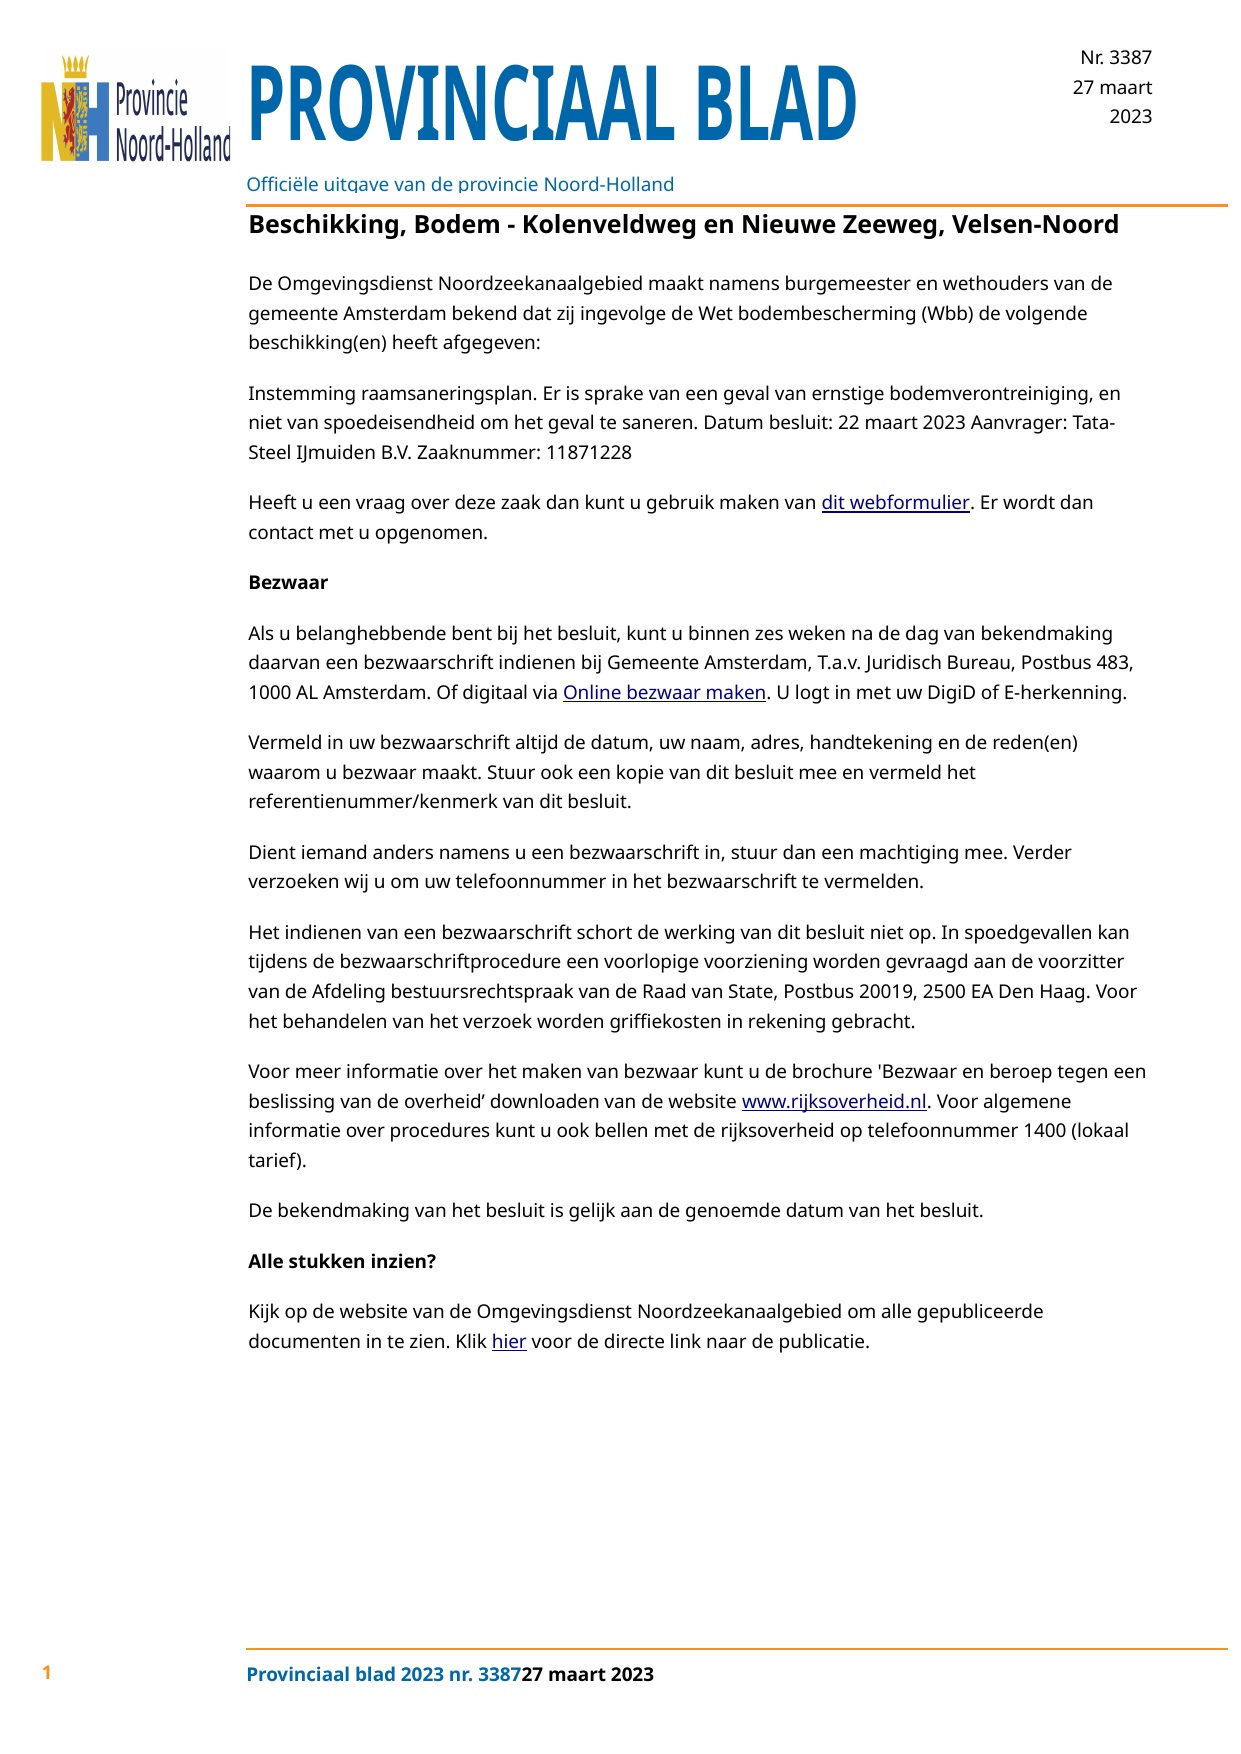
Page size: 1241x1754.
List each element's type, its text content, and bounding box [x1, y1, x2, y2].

text Instemming raamsaneringsplan. Er is sprake van een geval van ernstige bodemverontreiniging, en niet van spoedeisendheid om het geval te saneren. Datum besluit: 22 maart 2023 Aanvrager: Tata-Steel IJmuiden B.V. Zaaknummer: 11871228 [248, 380, 1152, 465]
picture [41, 47, 231, 172]
text Dient iemand anders namens u een bezwaarschrift in, stuur dan een machtiging mee. Verder verzoeken wij u om uw telefoonnummer in het bezwaarschrift te vermelden. [248, 839, 1152, 894]
text Als u belanghebbende bent bij het besluit, kunt u binnen zes weken na de dag van bekendmaking daarvan een bezwaarschrift indienen bij Gemeente Amsterdam, T.a.v. Juridisch Bureau, Postbus 483, 1000 AL Amsterdam. Of digitaal via Online bezwaar maken. U logt in met uw DigiD of E-herkenning. [248, 620, 1152, 705]
text Bezwaar [248, 569, 1152, 595]
text Kijk op de website van de Omgevingsdienst Noordzeekanaalgebied om alle gepubliceerde documenten in te zien. Klik hier voor de directe link naar de publicatie. [248, 1298, 1152, 1353]
text Voor meer informatie over het maken van bezwaar kunt u de brochure 'Bezwaar en beroep tegen een beslissing van de overheid’ downloaden van de website www.rijksoverheid.nl. Voor algemene informatie over procedures kunt u ook bellen met de rijksoverheid op telefoonnummer 1400 (lokaal tarief). [248, 1058, 1152, 1173]
text De bekendmaking van het besluit is gelijk aan de genoemde datum van het besluit. [248, 1197, 1152, 1223]
text De Omgevingsdienst Noordzeekanaalgebied maakt namens burgemeester en wethouders van de gemeente Amsterdam bekend dat zij ingevolge de Wet bodembescherming (Wbb) de volgende beschikking(en) heeft afgegeven: [248, 270, 1152, 355]
text Heeft u een vraag over deze zaak dan kunt u gebruik maken van dit webformulier. Er wordt dan contact met u opgenomen. [248, 489, 1152, 545]
text Alle stukken inzien? [248, 1248, 1152, 1273]
text Beschikking, Bodem - Kolenveldweg en Nieuwe Zeeweg, Velsen-Noord [248, 207, 1152, 241]
text Vermeld in uw bezwaarschrift altijd de datum, uw naam, adres, handtekening en de reden(en) waarom u bezwaar maakt. Stuur ook een kopie van dit besluit mee en vermeld het referentienummer/kenmerk van dit besluit. [248, 729, 1152, 814]
text Het indienen van een bezwaarschrift schort de werking van dit besluit niet op. In spoedgevallen kan tijdens de bezwaarschriftprocedure een voorlopige voorziening worden gevraagd aan de voorzitter van de Afdeling bestuursrechtspraak van de Raad van State, Postbus 20019, 2500 EA Den Haag. Voor het behandelen van het verzoek worden griffiekosten in rekening gebracht. [248, 919, 1152, 1033]
